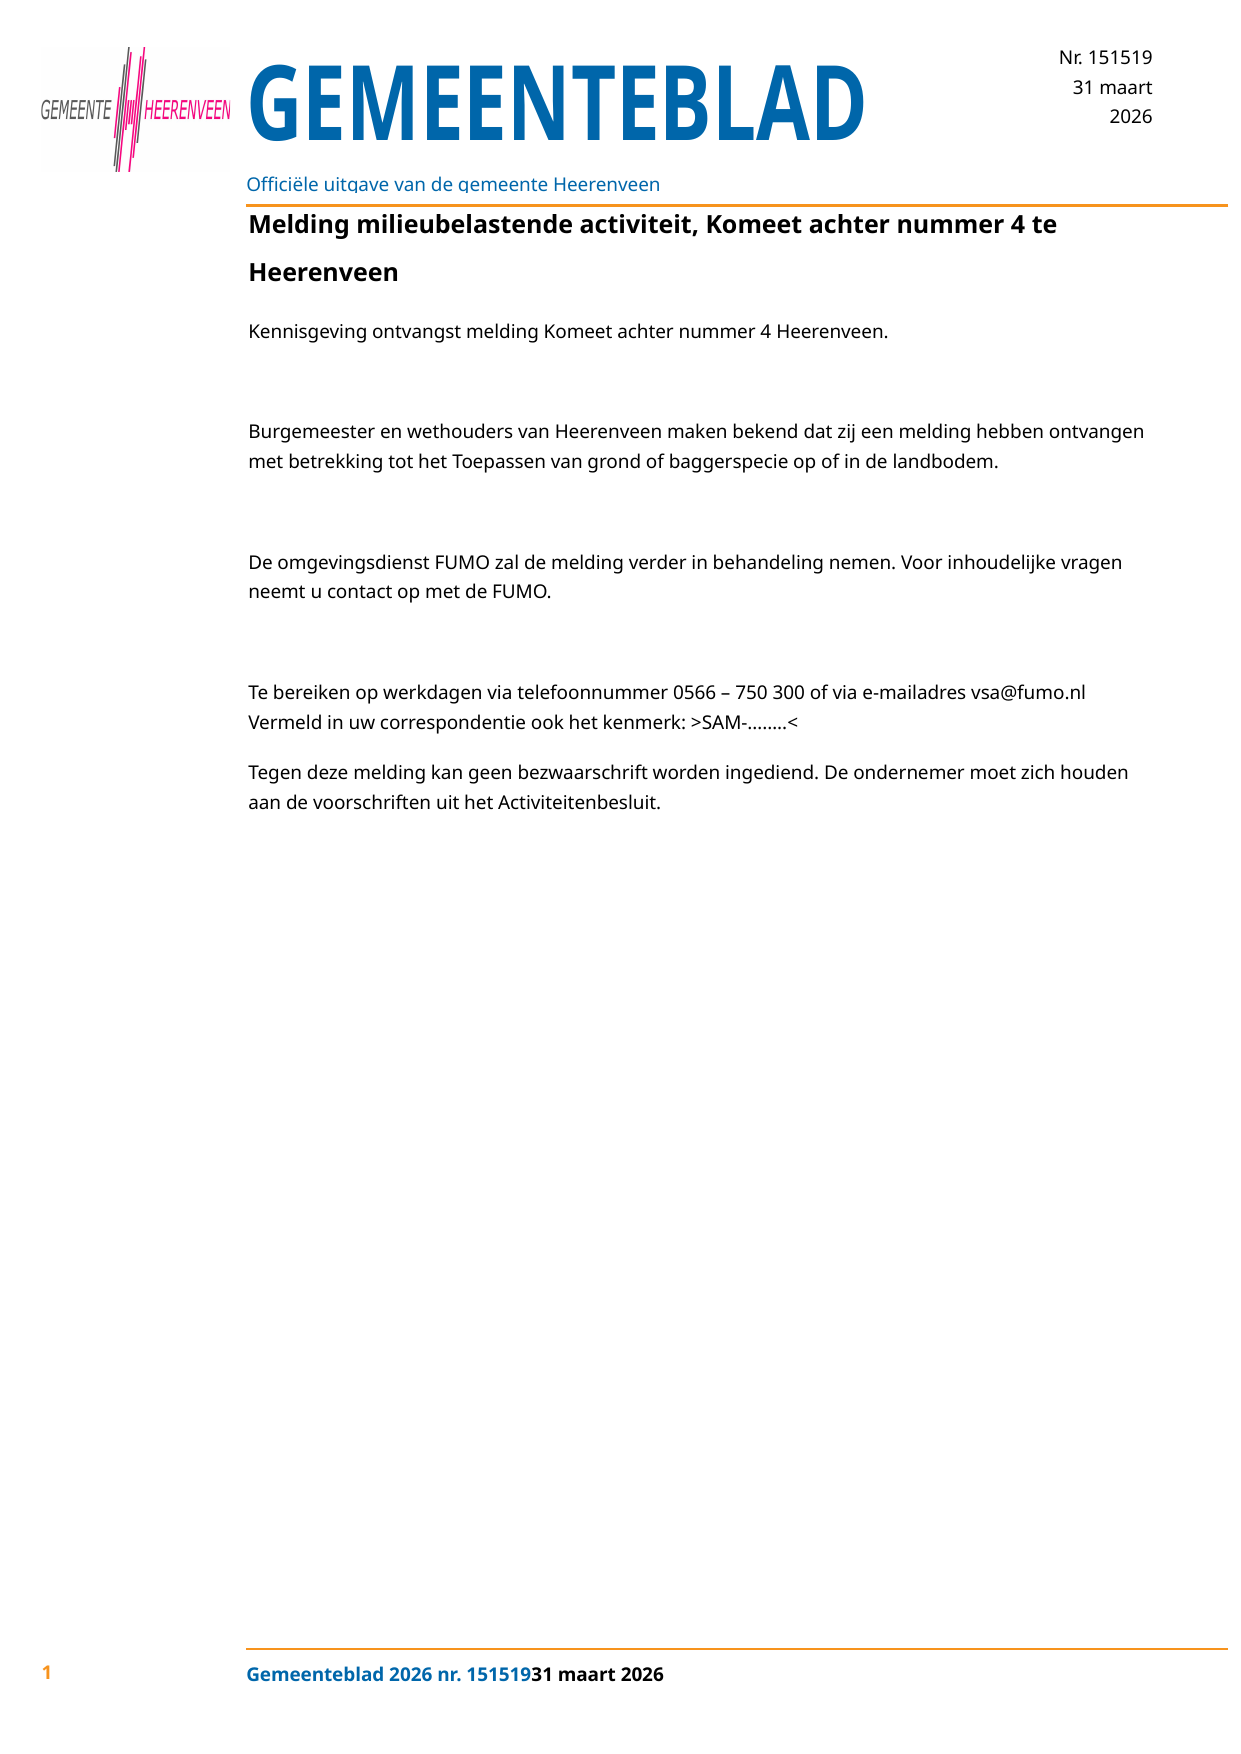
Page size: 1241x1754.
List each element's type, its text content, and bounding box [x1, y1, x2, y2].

text Te bereiken op werkdagen via telefoonnummer 0566 – 750 300 of via e-mailadres vsa@fumo.nl Vermeld in uw correspondentie ook het kenmerk: >SAM-……..< [248, 679, 1152, 735]
text Kennisgeving ontvangst melding Komeet achter nummer 4 Heerenveen. [248, 318, 1152, 344]
picture [41, 47, 231, 172]
text Tegen deze melding kan geen bezwaarschrift worden ingediend. De ondernemer moet zich houden aan de voorschriften uit het Activiteitenbesluit. [248, 759, 1152, 815]
text De omgevingsdienst FUMO zal de melding verder in behandeling nemen. Voor inhoudelijke vragen neemt u contact op met de FUMO. [248, 549, 1152, 604]
text Burgemeester en wethouders van Heerenveen maken bekend dat zij een melding hebben ontvangen met betrekking tot het Toepassen van grond of baggerspecie op of in de landbodem. [248, 419, 1152, 474]
text Melding milieubelastende activiteit, Komeet achter nummer 4 te Heerenveen [248, 207, 1152, 288]
